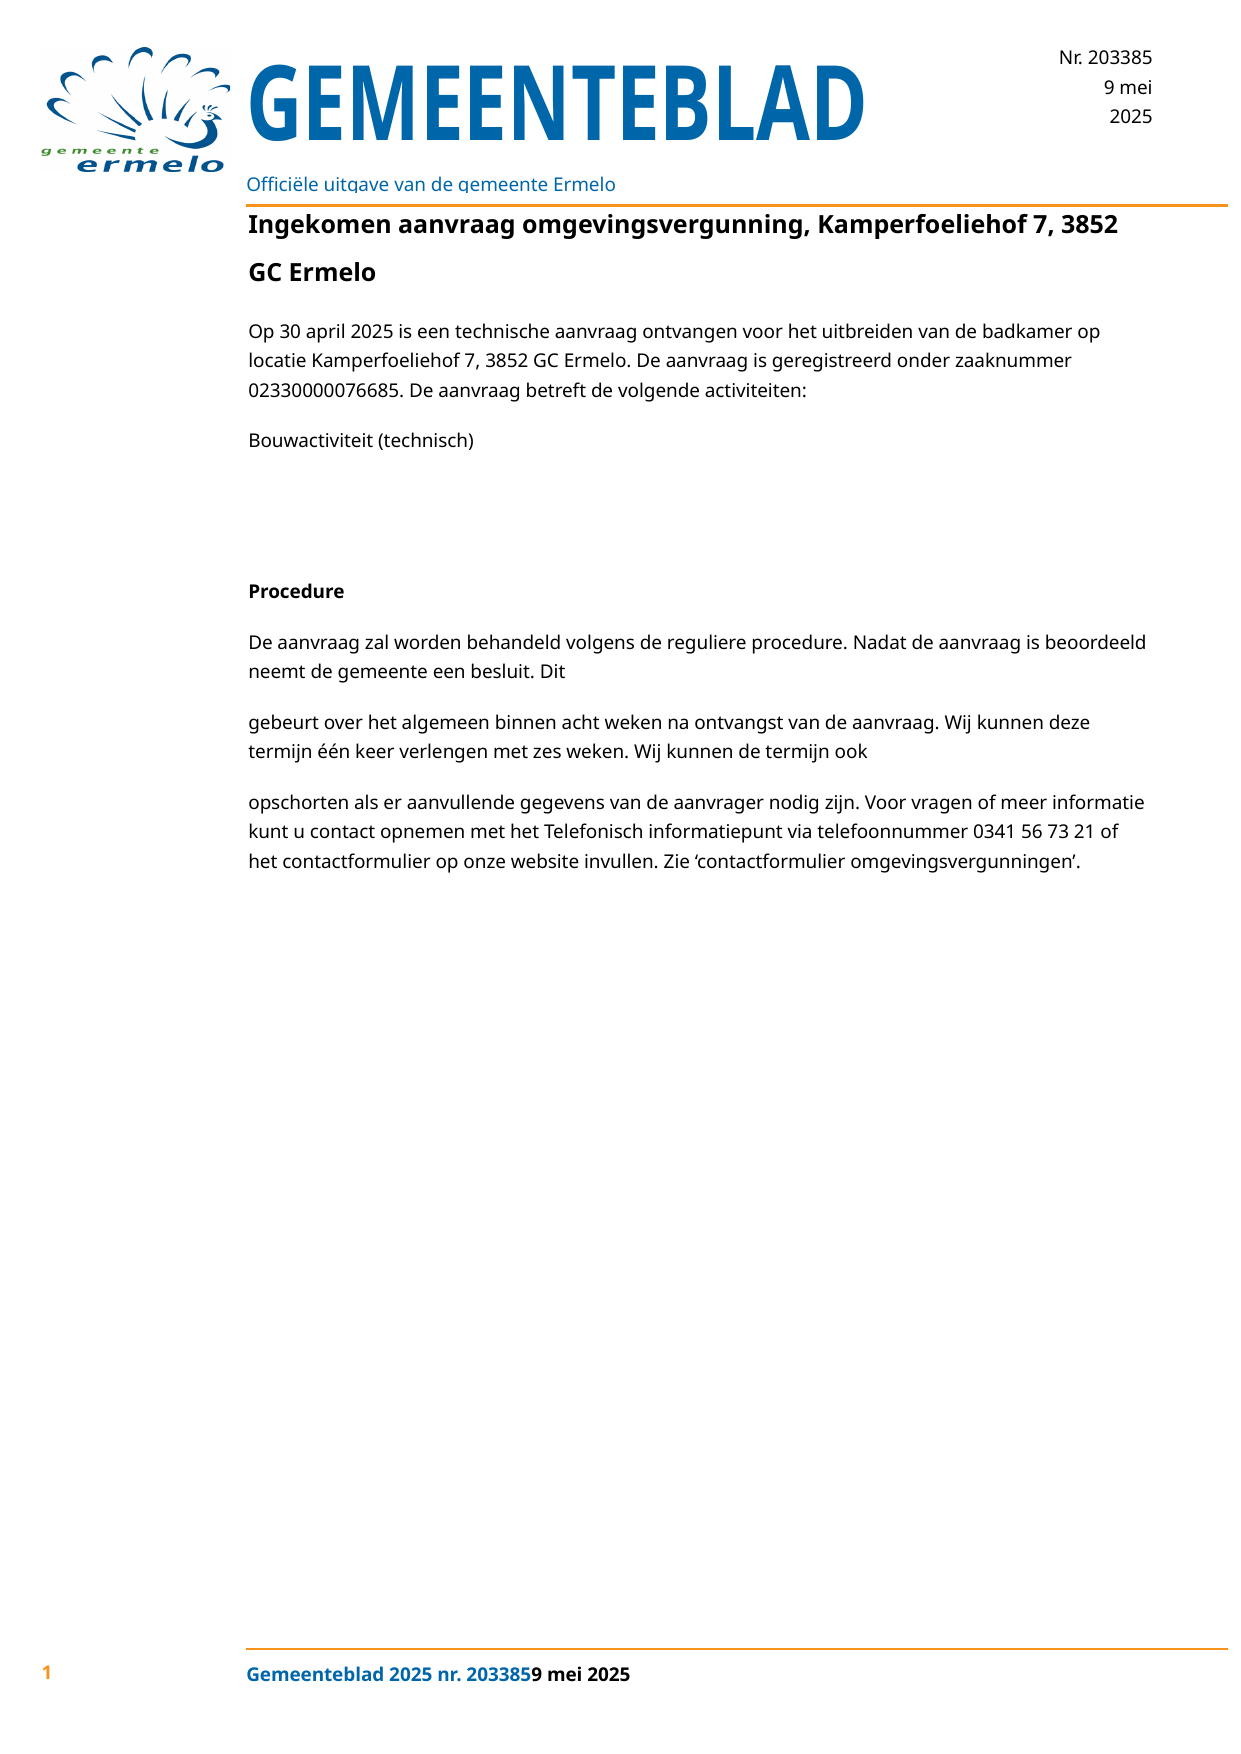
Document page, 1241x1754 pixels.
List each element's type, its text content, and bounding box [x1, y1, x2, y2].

text Ingekomen aanvraag omgevingsvergunning, Kamperfoeliehof 7, 3852 GC Ermelo [248, 207, 1152, 288]
text Procedure [248, 579, 1152, 604]
text gebeurt over het algemeen binnen acht weken na ontvangst van de aanvraag. Wij kunnen deze termijn één keer verlengen met zes weken. Wij kunnen de termijn ook [248, 709, 1152, 764]
text De aanvraag zal worden behandeld volgens de reguliere procedure. Nadat de aanvraag is beoordeeld neemt de gemeente een besluit. Dit [248, 629, 1152, 684]
picture [41, 47, 231, 172]
text opschorten als er aanvullende gegevens van de aanvrager nodig zijn. Voor vragen of meer informatie kunt u contact opnemen met het Telefonisch informatiepunt via telefoonnummer 0341 56 73 21 of het contactformulier op onze website invullen. Zie ‘contactformulier omgevingsvergunningen’. [248, 789, 1152, 874]
text Bouwactiviteit (technisch) [248, 427, 1152, 453]
text Op 30 april 2025 is een technische aanvraag ontvangen voor het uitbreiden van de badkamer op locatie Kamperfoeliehof 7, 3852 GC Ermelo. De aanvraag is geregistreerd onder zaaknummer 02330000076685. De aanvraag betreft de volgende activiteiten: [248, 318, 1152, 403]
